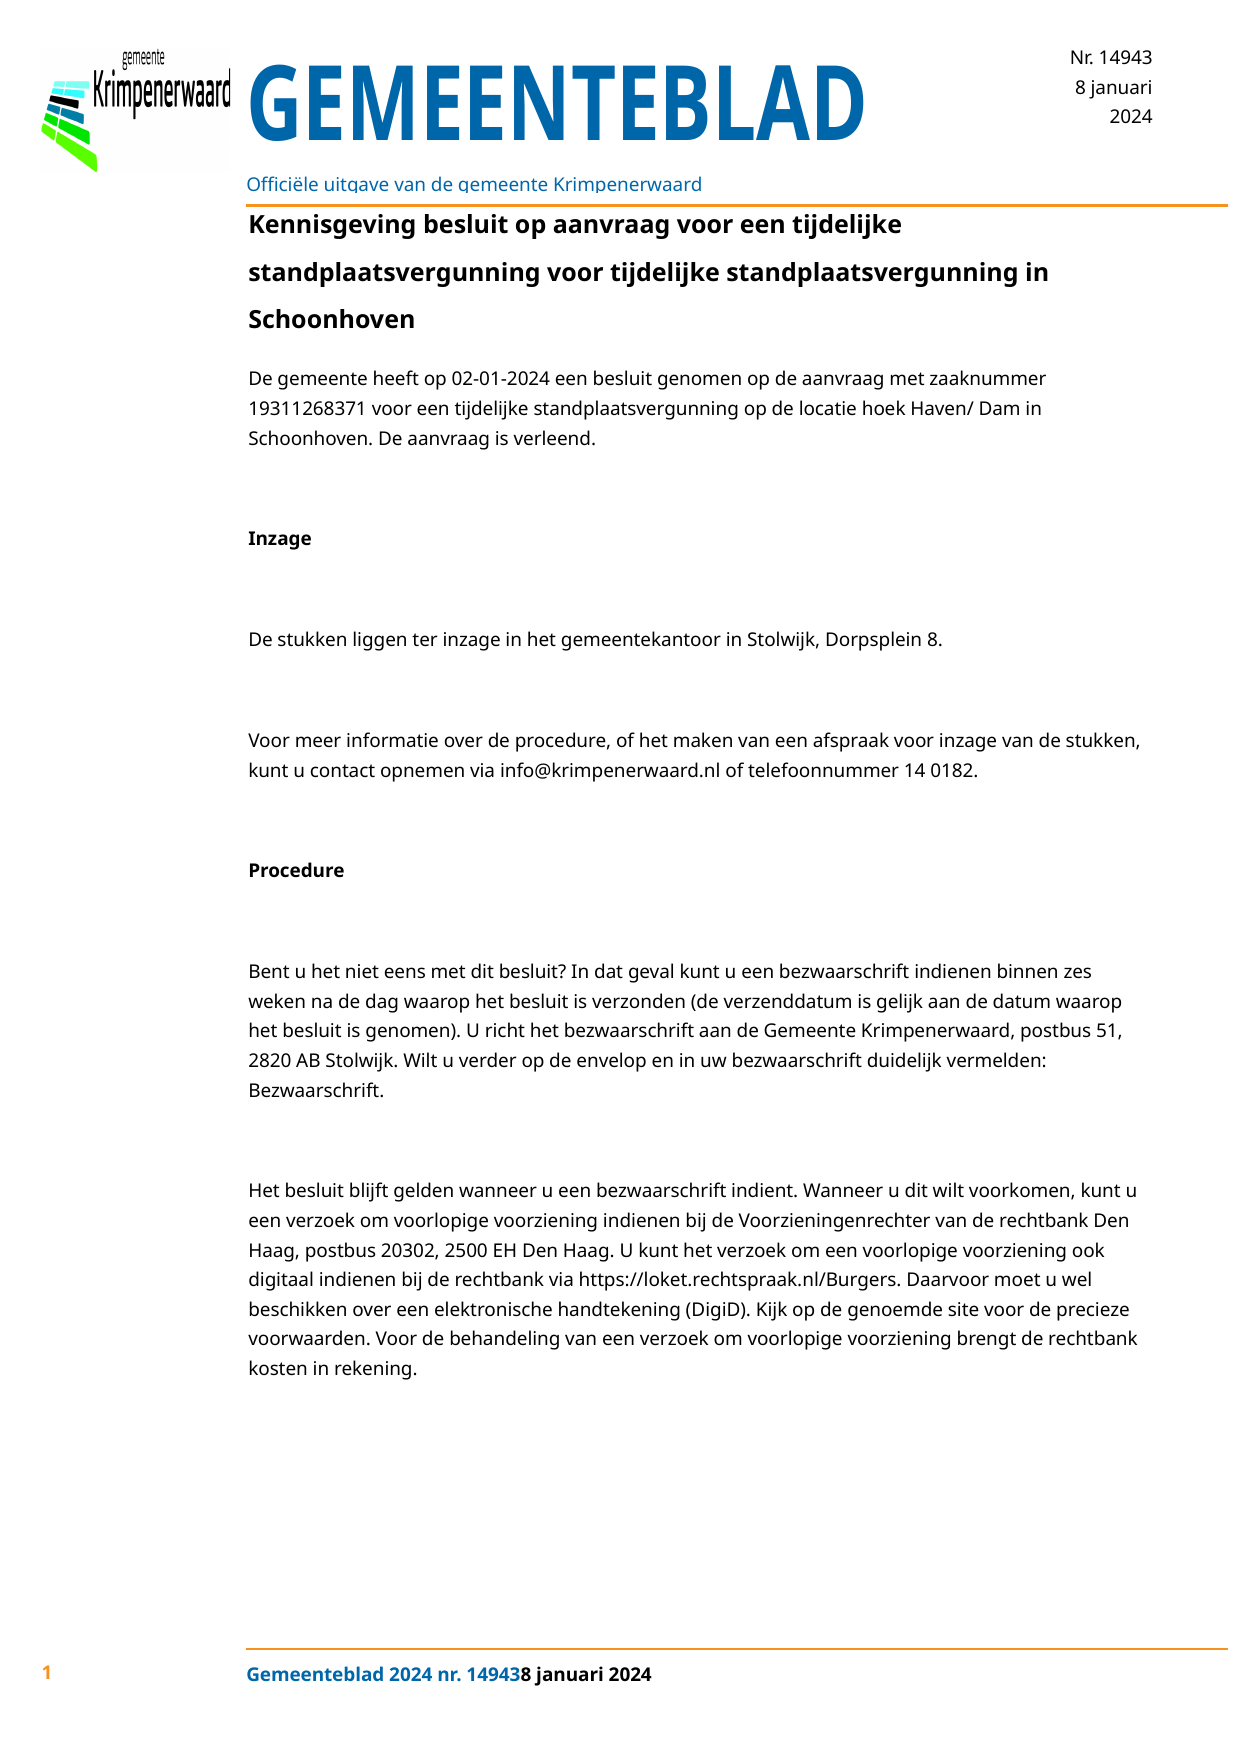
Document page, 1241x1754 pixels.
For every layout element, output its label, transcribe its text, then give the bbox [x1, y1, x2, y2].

text Inzage [248, 526, 1152, 551]
text Het besluit blijft gelden wanneer u een bezwaarschrift indient. Wanneer u dit wilt voorkomen, kunt u een verzoek om voorlopige voorziening indienen bij de Voorzieningenrechter van de rechtbank Den Haag, postbus 20302, 2500 EH Den Haag. U kunt het verzoek om een voorlopige voorziening ook digitaal indienen bij de rechtbank via https://loket.rechtspraak.nl/Burgers. Daarvoor moet u wel beschikken over een elektronische handtekening (DigiD). Kijk op de genoemde site voor de precieze voorwaarden. Voor de behandeling van een verzoek om voorlopige voorziening brengt de rechtbank kosten in rekening. [248, 1178, 1152, 1381]
text Voor meer informatie over de procedure, of het maken van een afspraak voor inzage van de stukken, kunt u contact opnemen via info@krimpenerwaard.nl of telefoonnummer 14 0182. [248, 727, 1152, 782]
text Bent u het niet eens met dit besluit? In dat geval kunt u een bezwaarschrift indienen binnen zes weken na de dag waarop het besluit is verzonden (de verzenddatum is gelijk aan de datum waarop het besluit is genomen). U richt het bezwaarschrift aan de Gemeente Krimpenerwaard, postbus 51, 2820 AB Stolwijk. Wilt u verder op de envelop en in uw bezwaarschrift duidelijk vermelden: Bezwaarschrift. [248, 958, 1152, 1102]
picture [41, 47, 231, 172]
text De gemeente heeft op 02-01-2024 een besluit genomen op de aanvraag met zaaknummer 19311268371 voor een tijdelijke standplaatsvergunning op de locatie hoek Haven/ Dam in Schoonhoven. De aanvraag is verleend. [248, 366, 1152, 450]
text De stukken liggen ter inzage in het gemeentekantoor in Stolwijk, Dorpsplein 8. [248, 626, 1152, 652]
text Kennisgeving besluit op aanvraag voor een tijdelijke standplaatsvergunning voor tijdelijke standplaatsvergunning in Schoonhoven [248, 207, 1152, 336]
text Procedure [248, 858, 1152, 883]
